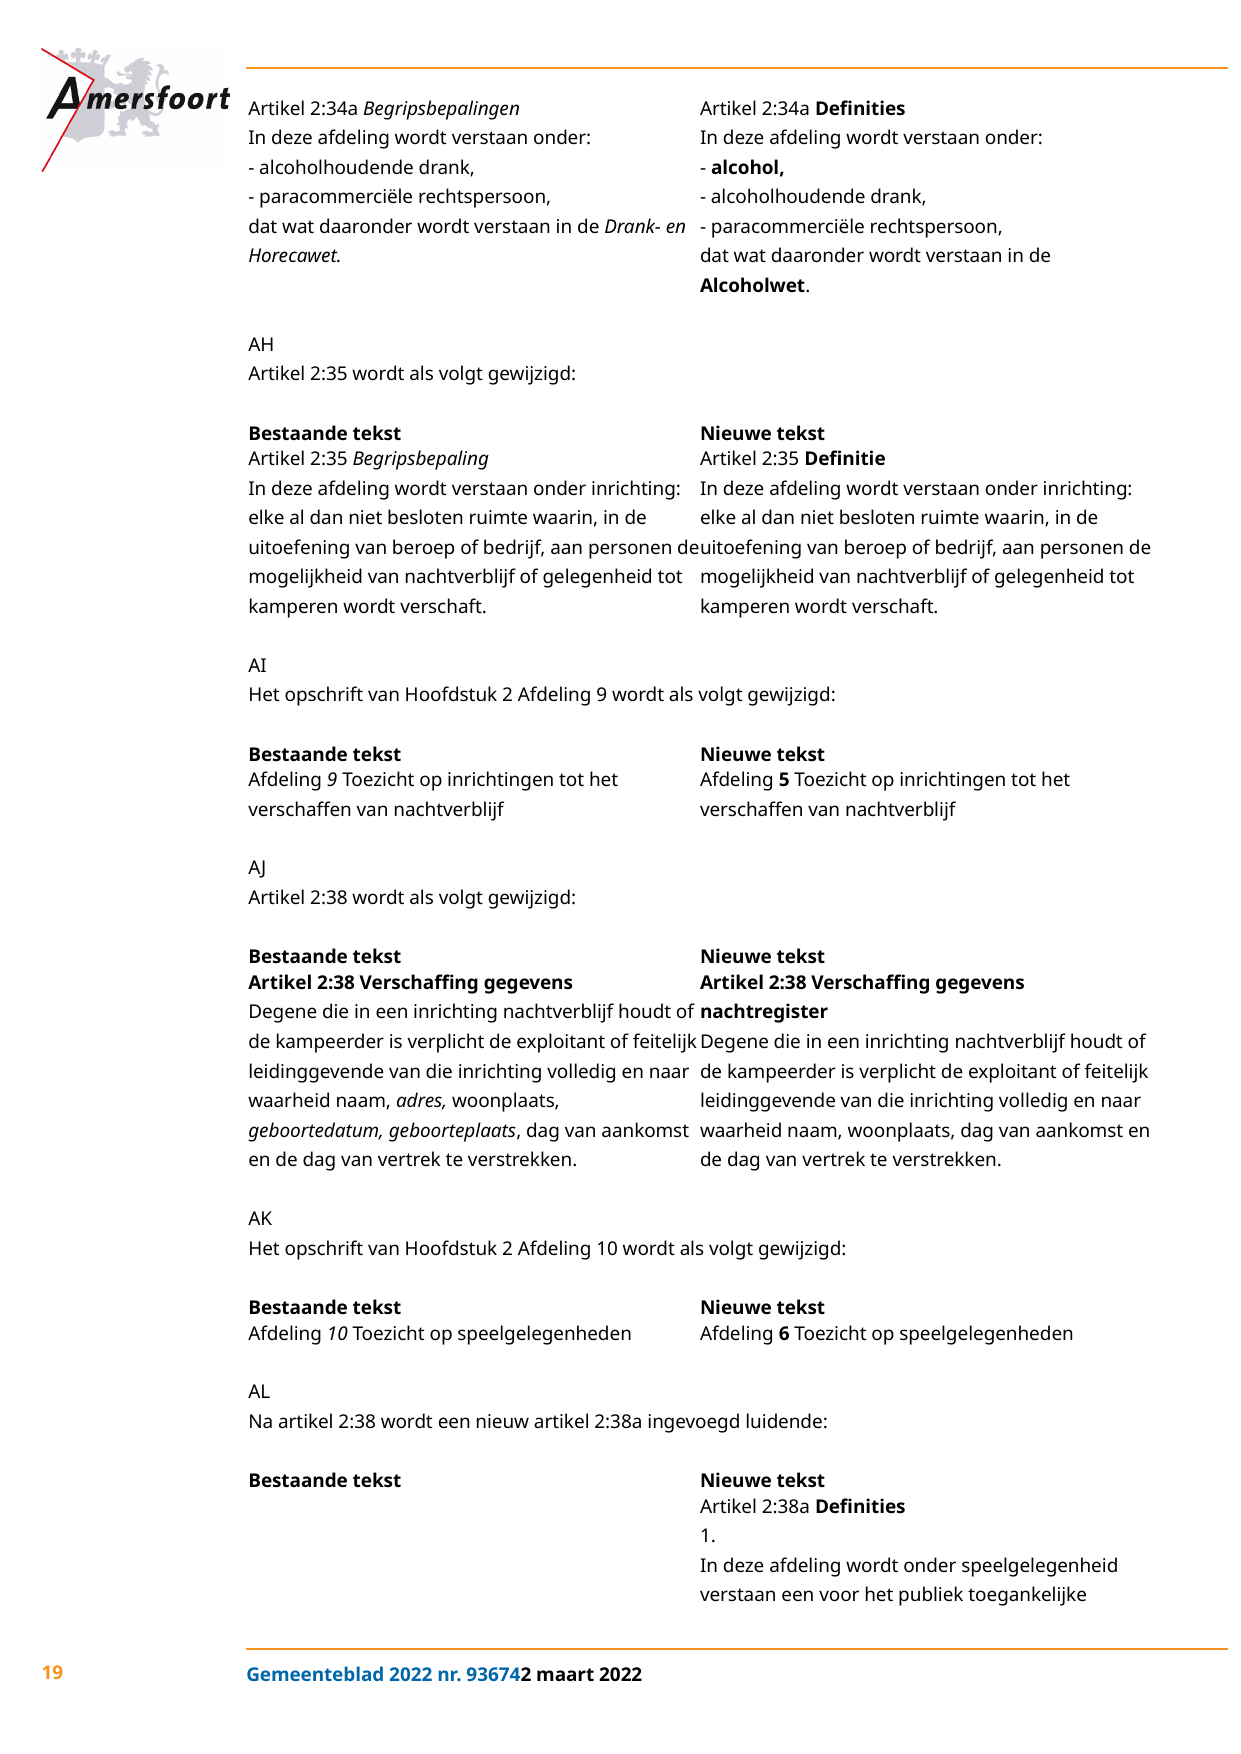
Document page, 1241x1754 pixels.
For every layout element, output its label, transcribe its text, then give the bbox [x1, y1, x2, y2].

table_cell Artikel 2:34a Begripsbepalingen In deze afdeling wordt verstaan onder: - alcoholhoudende drank, - paracommerciële rechtspersoon, dat wat daaronder wordt verstaan in de Drank- en Horecawet. [248, 95, 700, 298]
table_header Nieuwe tekst [700, 741, 1152, 766]
text AL [248, 1378, 1152, 1404]
table_header Nieuwe tekst [700, 1294, 1152, 1320]
table_header Bestaande tekst [248, 741, 700, 766]
table_cell Afdeling 9 Toezicht op inrichtingen tot het verschaffen van nachtverblijf [248, 766, 700, 822]
text AK [248, 1205, 1152, 1231]
table_cell Artikel 2:34a Definities In deze afdeling wordt verstaan onder: - alcohol, - alcoholhoudende drank, - paracommerciële rechtspersoon, dat wat daaronder wordt verstaan in de Alcoholwet. [700, 95, 1152, 298]
table_header Nieuwe tekst [700, 944, 1152, 969]
table_cell Artikel 2:35 Begripsbepaling In deze afdeling wordt verstaan onder inrichting: elke al dan niet besloten ruimte waarin, in de uitoefening van beroep of bedrijf, aan personen de mogelijkheid van nachtverblijf of gelegenheid tot kamperen wordt verschaft. [248, 445, 700, 619]
table_header Nieuwe tekst [700, 1467, 1152, 1493]
table_cell Afdeling 6 Toezicht op speelgelegenheden [700, 1320, 1152, 1346]
table_cell Afdeling 10 Toezicht op speelgelegenheden [248, 1320, 700, 1346]
text AH [248, 331, 1152, 357]
table_cell Artikel 2:38 Verschaffing gegevens nachtregister Degene die in een inrichting nachtverblijf houdt of de kampeerder is verplicht de exploitant of feitelijk leidinggevende van die inrichting volledig en naar waarheid naam, woonplaats, dag van aankomst en de dag van vertrek te verstrekken. [700, 969, 1152, 1172]
table_header Bestaande tekst [248, 1467, 700, 1493]
text Na artikel 2:38 wordt een nieuw artikel 2:38a ingevoegd luidende: [248, 1408, 1152, 1434]
picture [41, 47, 231, 172]
table_cell Artikel 2:35 Definitie In deze afdeling wordt verstaan onder inrichting: elke al dan niet besloten ruimte waarin, in de uitoefening van beroep of bedrijf, aan personen de mogelijkheid van nachtverblijf of gelegenheid tot kamperen wordt verschaft. [700, 445, 1152, 619]
text Het opschrift van Hoofdstuk 2 Afdeling 10 wordt als volgt gewijzigd: [248, 1235, 1152, 1261]
table_header Bestaande tekst [248, 420, 700, 445]
text Het opschrift van Hoofdstuk 2 Afdeling 9 wordt als volgt gewijzigd: [248, 681, 1152, 707]
table_cell [248, 1493, 700, 1607]
text AI [248, 652, 1152, 678]
table_header Bestaande tekst [248, 944, 700, 969]
text Artikel 2:38 wordt als volgt gewijzigd: [248, 884, 1152, 910]
table_cell Artikel 2:38a Definities 1. In deze afdeling wordt onder speelgelegenheid verstaan een voor het publiek toegankelijke [700, 1493, 1152, 1607]
table_header Bestaande tekst [248, 1294, 700, 1320]
text AJ [248, 854, 1152, 880]
table_header Nieuwe tekst [700, 420, 1152, 445]
table_cell Artikel 2:38 Verschaffing gegevens Degene die in een inrichting nachtverblijf houdt of de kampeerder is verplicht de exploitant of feitelijk leidinggevende van die inrichting volledig en naar waarheid naam, adres, woonplaats, geboortedatum, geboorteplaats, dag van aankomst en de dag van vertrek te verstrekken. [248, 969, 700, 1172]
table_cell Afdeling 5 Toezicht op inrichtingen tot het verschaffen van nachtverblijf [700, 766, 1152, 822]
text Artikel 2:35 wordt als volgt gewijzigd: [248, 360, 1152, 386]
